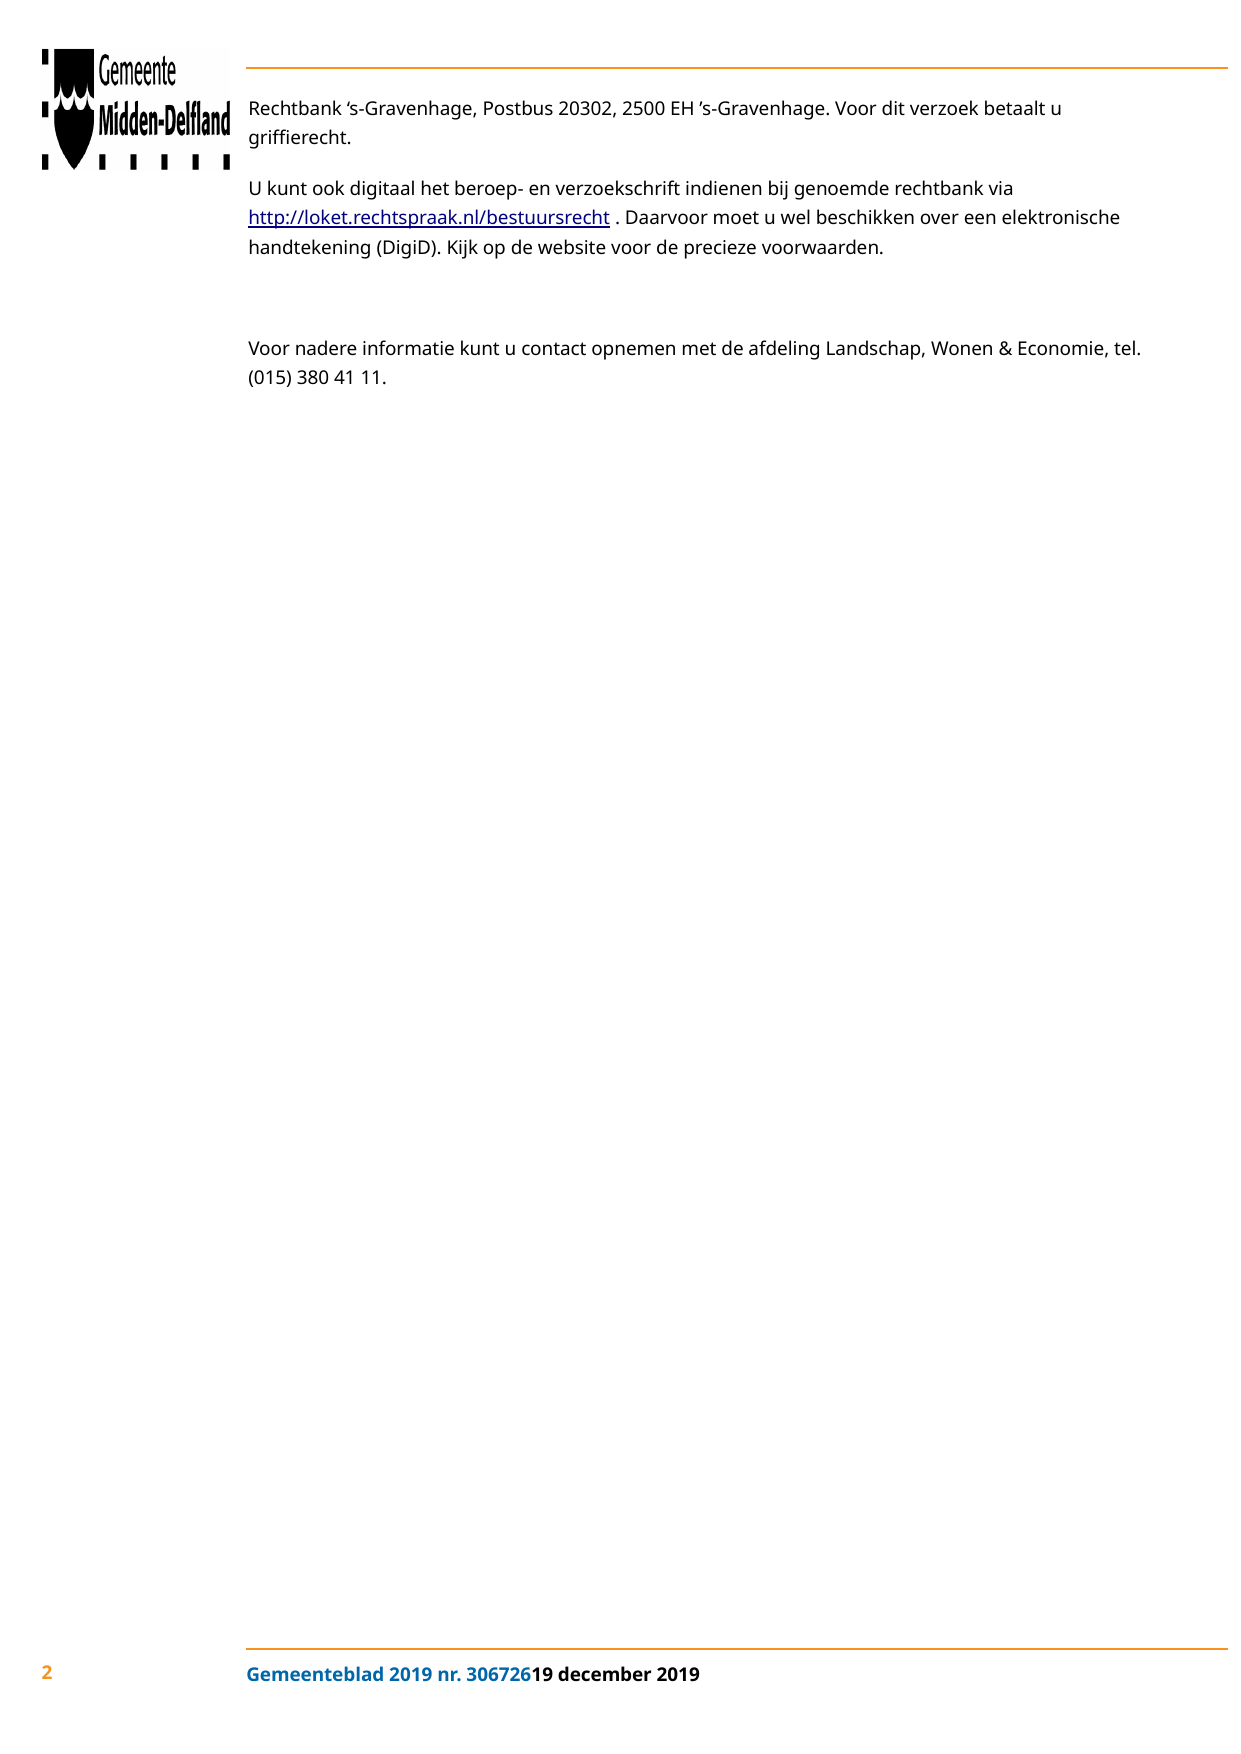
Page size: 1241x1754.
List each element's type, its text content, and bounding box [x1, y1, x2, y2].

text Voor nadere informatie kunt u contact opnemen met de afdeling Landschap, Wonen & Economie, tel. (015) 380 41 11. [248, 335, 1152, 390]
picture [41, 47, 231, 172]
text U kunt ook digitaal het beroep- en verzoekschrift indienen bij genoemde rechtbank via http://loket.rechtspraak.nl/bestuursrecht . Daarvoor moet u wel beschikken over een elektronische handtekening (DigiD). Kijk op de website voor de precieze voorwaarden. [248, 175, 1152, 260]
text Rechtbank ‘s-Gravenhage, Postbus 20302, 2500 EH ’s-Gravenhage. Voor dit verzoek betaalt u griffierecht. [248, 95, 1152, 150]
